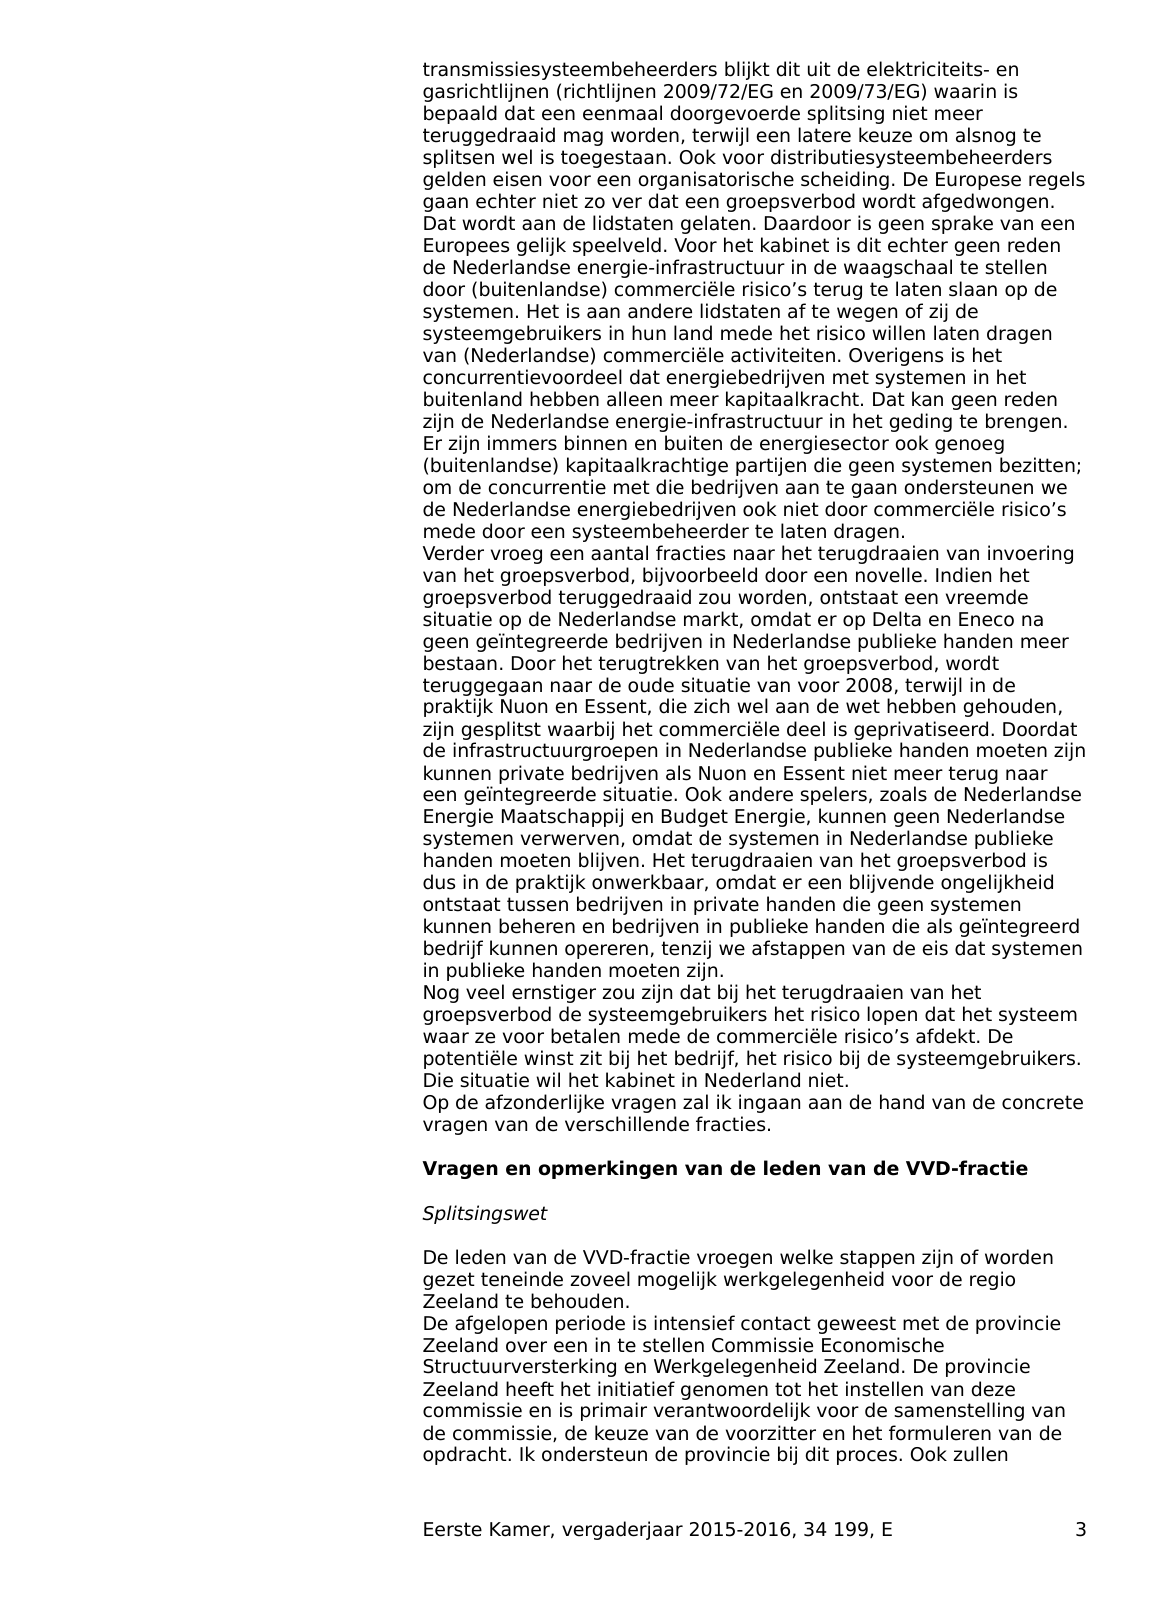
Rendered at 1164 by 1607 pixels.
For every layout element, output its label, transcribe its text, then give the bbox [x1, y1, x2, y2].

text Nog veel ernstiger zou zijn dat bij het terugdraaien van het groepsverbod de systeemgebruikers het risico lopen dat het systeem waar ze voor betalen mede de commerciële risico’s afdekt. De potentiële winst zit bij het bedrijf, het risico bij de systeemgebruikers. Die situatie wil het kabinet in Nederland niet. [422, 982, 1087, 1092]
text De leden van de VVD-fractie vroegen welke stappen zijn of worden gezet teneinde zoveel mogelijk werkgelegenheid voor de regio Zeeland te behouden. [422, 1247, 1087, 1312]
text transmissiesysteembeheerders blijkt dit uit de elektriciteits- en gasrichtlijnen (richtlijnen 2009/72/EG en 2009/73/EG) waarin is bepaald dat een eenmaal doorgevoerde splitsing niet meer teruggedraaid mag worden, terwijl een latere keuze om alsnog te splitsen wel is toegestaan. Ook voor distributiesysteembeheerders gelden eisen voor een organisatorische scheiding. De Europese regels gaan echter niet zo ver dat een groepsverbod wordt afgedwongen. Dat wordt aan de lidstaten gelaten. Daardoor is geen sprake van een Europees gelijk speelveld. Voor het kabinet is dit echter geen reden de Nederlandse energie-infrastructuur in de waagschaal te stellen door (buitenlandse) commerciële risico’s terug te laten slaan op de systemen. Het is aan andere lidstaten af te wegen of zij de systeemgebruikers in hun land mede het risico willen laten dragen van (Nederlandse) commerciële activiteiten. Overigens is het concurrentievoordeel dat energiebedrijven met systemen in het buitenland hebben alleen meer kapitaalkracht. Dat kan geen reden zijn de Nederlandse energie-infrastructuur in het geding te brengen. Er zijn immers binnen en buiten de energiesector ook genoeg (buitenlandse) kapitaalkrachtige partijen die geen systemen bezitten; om de concurrentie met die bedrijven aan te gaan ondersteunen we de Nederlandse energiebedrijven ook niet door commerciële risico’s mede door een systeembeheerder te laten dragen. [422, 59, 1087, 543]
text Verder vroeg een aantal fracties naar het terugdraaien van invoering van het groepsverbod, bijvoorbeeld door een novelle. Indien het groepsverbod teruggedraaid zou worden, ontstaat een vreemde situatie op de Nederlandse markt, omdat er op Delta en Eneco na geen geïntegreerde bedrijven in Nederlandse publieke handen meer bestaan. Door het terugtrekken van het groepsverbod, wordt teruggegaan naar de oude situatie van voor 2008, terwijl in de praktijk Nuon en Essent, die zich wel aan de wet hebben gehouden, zijn gesplitst waarbij het commerciële deel is geprivatiseerd. Doordat de infrastructuurgroepen in Nederlandse publieke handen moeten zijn kunnen private bedrijven als Nuon en Essent niet meer terug naar een geïntegreerde situatie. Ook andere spelers, zoals de Nederlandse Energie Maatschappij en Budget Energie, kunnen geen Nederlandse systemen verwerven, omdat de systemen in Nederlandse publieke handen moeten blijven. Het terugdraaien van het groepsverbod is dus in de praktijk onwerkbaar, omdat er een blijvende ongelijkheid ontstaat tussen bedrijven in private handen die geen systemen kunnen beheren en bedrijven in publieke handen die als geïntegreerd bedrijf kunnen opereren, tenzij we afstappen van de eis dat systemen in publieke handen moeten zijn. [422, 543, 1087, 982]
text Op de afzonderlijke vragen zal ik ingaan aan de hand van de concrete vragen van de verschillende fracties. [422, 1092, 1087, 1136]
text De afgelopen periode is intensief contact geweest met de provincie Zeeland over een in te stellen Commissie Economische Structuurversterking en Werkgelegenheid Zeeland. De provincie Zeeland heeft het initiatief genomen tot het instellen van deze commissie en is primair verantwoordelijk voor de samenstelling van de commissie, de keuze van de voorzitter en het formuleren van de opdracht. Ik ondersteun de provincie bij dit proces. Ook zullen [422, 1312, 1087, 1466]
subtitle Splitsingswet [422, 1202, 1087, 1224]
subtitle Vragen en opmerkingen van de leden van de VVD-fractie [422, 1158, 1087, 1180]
